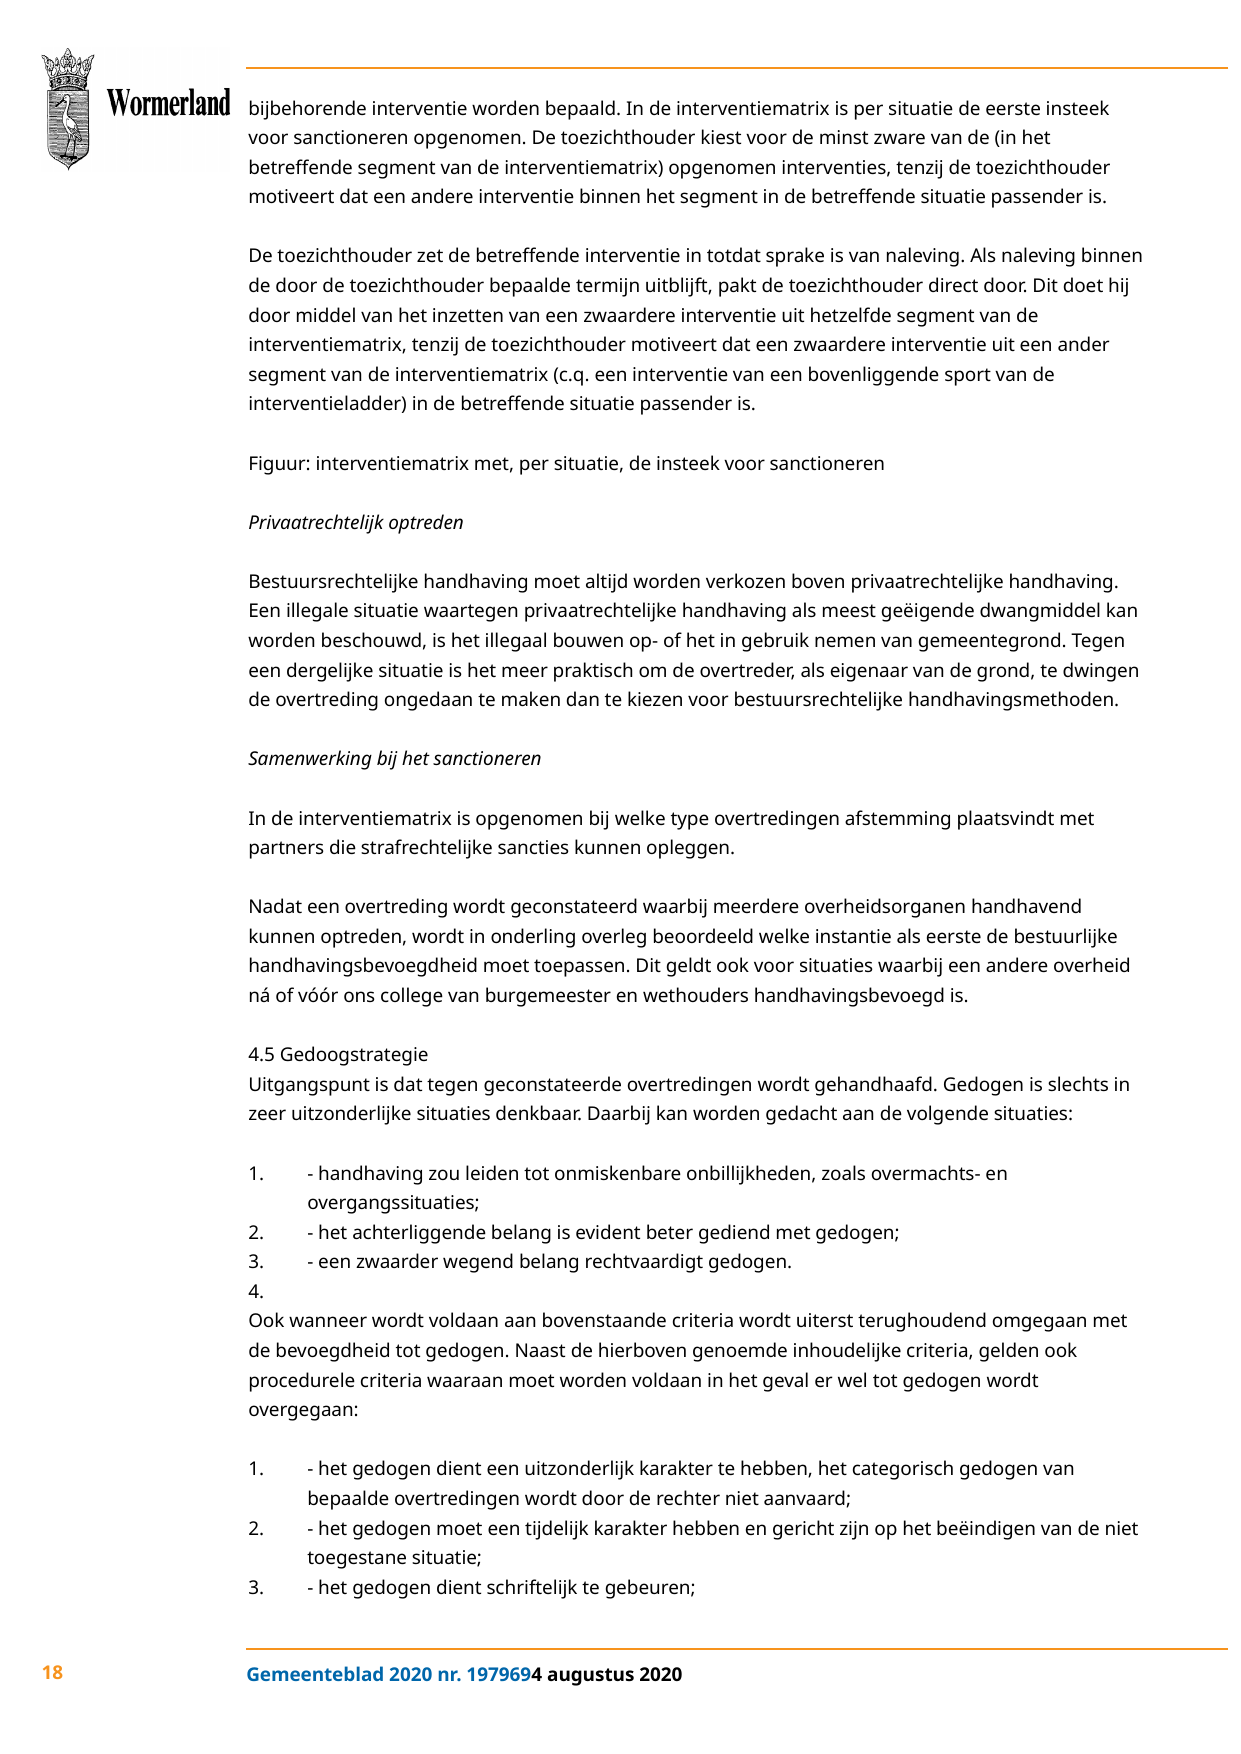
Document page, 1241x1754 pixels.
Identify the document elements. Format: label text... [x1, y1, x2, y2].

list - het gedogen dient een uitzonderlijk karakter te hebben, het categorisch gedogen van bepaalde overtredingen wordt door de rechter niet aanvaard; [248, 1456, 1152, 1511]
list - handhaving zou leiden tot onmiskenbare onbillijkheden, zoals overmachts- en overgangssituaties; [248, 1160, 1152, 1215]
text De toezichthouder zet de betreffende interventie in totdat sprake is van naleving. Als naleving binnen de door de toezichthouder bepaalde termijn uitblijft, pakt de toezichthouder direct door. Dit doet hij door middel van het inzetten van een zwaardere interventie uit hetzelfde segment van de interventiematrix, tenzij de toezichthouder motiveert dat een zwaardere interventie uit een ander segment van de interventiematrix (c.q. een interventie van een bovenliggende sport van de interventieladder) in de betreffende situatie passender is. [248, 243, 1152, 416]
text Nadat een overtreding wordt geconstateerd waarbij meerdere overheidsorganen handhavend kunnen optreden, wordt in onderling overleg beoordeeld welke instantie als eerste de bestuurlijke handhavingsbevoegdheid moet toepassen. Dit geldt ook voor situaties waarbij een andere overheid ná of vóór ons college van burgemeester en wethouders handhavingsbevoegd is. [248, 893, 1152, 1008]
text Bestuursrechtelijke handhaving moet altijd worden verkozen boven privaatrechtelijke handhaving. Een illegale situatie waartegen privaatrechtelijke handhaving als meest geëigende dwangmiddel kan worden beschouwd, is het illegaal bouwen op- of het in gebruik nemen van gemeentegrond. Tegen een dergelijke situatie is het meer praktisch om de overtreder, als eigenaar van de grond, te dwingen de overtreding ongedaan te maken dan te kiezen voor bestuursrechtelijke handhavingsmethoden. [248, 568, 1152, 712]
text Privaatrechtelijk optreden [248, 509, 1152, 535]
text Uitgangspunt is dat tegen geconstateerde overtredingen wordt gehandhaafd. Gedogen is slechts in zeer uitzonderlijke situaties denkbaar. Daarbij kan worden gedacht aan de volgende situaties: [248, 1071, 1152, 1126]
text Ook wanneer wordt voldaan aan bovenstaande criteria wordt uiterst terughoudend omgegaan met de bevoegdheid tot gedogen. Naast de hierboven genoemde inhoudelijke criteria, gelden ook procedurele criteria waaraan moet worden voldaan in het geval er wel tot gedogen wordt overgegaan: [248, 1308, 1152, 1422]
text Samenwerking bij het sanctioneren [248, 746, 1152, 771]
text bijbehorende interventie worden bepaald. In de interventiematrix is per situatie de eerste insteek voor sanctioneren opgenomen. De toezichthouder kiest voor de minst zware van de (in het betreffende segment van de interventiematrix) opgenomen interventies, tenzij de toezichthouder motiveert dat een andere interventie binnen het segment in de betreffende situatie passender is. [248, 95, 1152, 209]
list - het gedogen moet een tijdelijk karakter hebben en gericht zijn op het beëindigen van de niet toegestane situatie; [248, 1515, 1152, 1570]
text In de interventiematrix is opgenomen bij welke type overtredingen afstemming plaatsvindt met partners die strafrechtelijke sancties kunnen opleggen. [248, 805, 1152, 860]
list - het achterliggende belang is evident beter gediend met gedogen; [248, 1219, 1152, 1245]
text 4.5 Gedoogstrategie [248, 1041, 1152, 1067]
list - een zwaarder wegend belang rechtvaardigt gedogen. [248, 1248, 1152, 1274]
list - het gedogen dient schriftelijk te gebeuren; [248, 1574, 1152, 1600]
text Figuur: interventiematrix met, per situatie, de insteek voor sanctioneren [248, 450, 1152, 476]
picture [41, 47, 231, 172]
